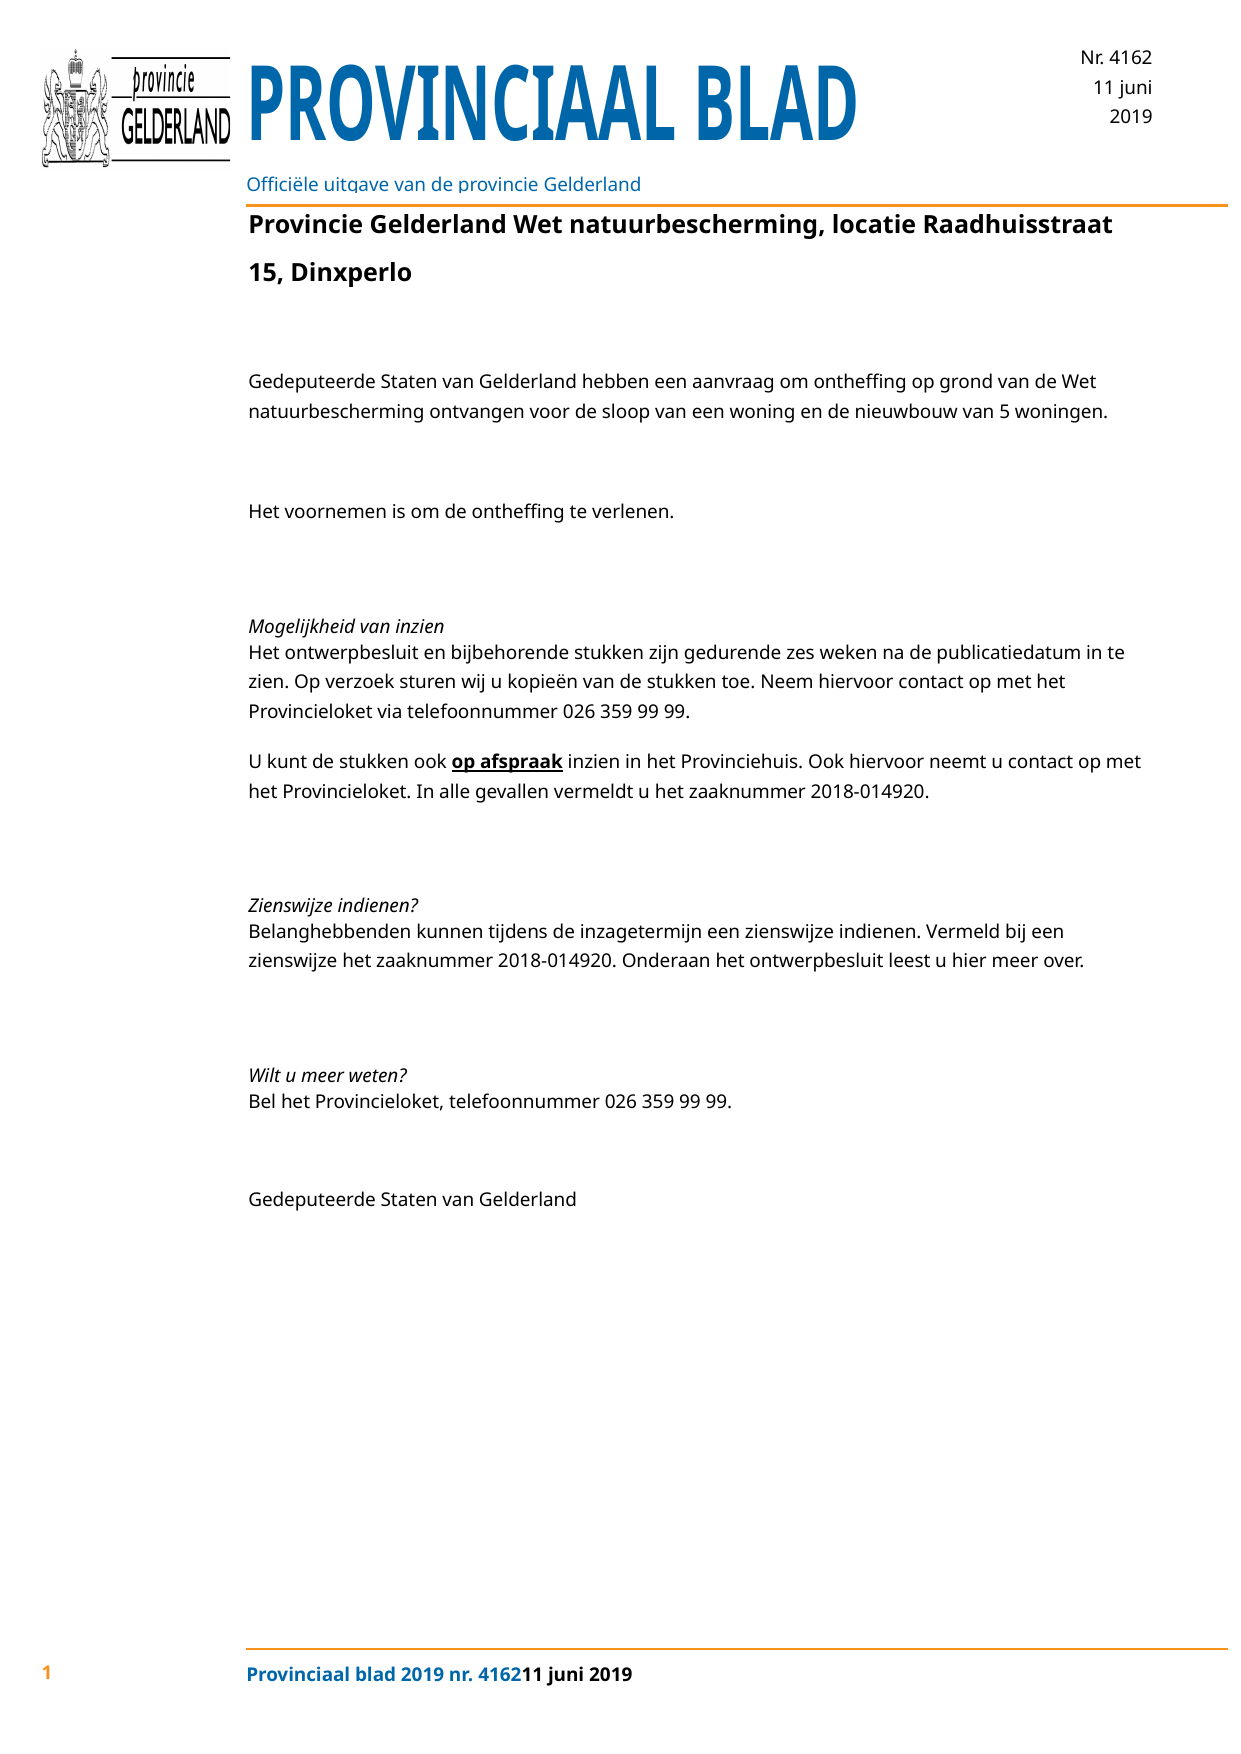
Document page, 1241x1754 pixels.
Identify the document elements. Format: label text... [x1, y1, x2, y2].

text Wilt u meer weten? [248, 1062, 1152, 1088]
text Belanghebbenden kunnen tijdens de inzagetermijn een zienswijze indienen. Vermeld bij een zienswijze het zaaknummer 2018-014920. Onderaan het ontwerpbesluit leest u hier meer over. [248, 918, 1152, 973]
text Mogelijkheid van inzien [248, 613, 1152, 639]
text Het voornemen is om de ontheffing te verlenen. [248, 499, 1152, 524]
text U kunt de stukken ook op afspraak inzien in het Provinciehuis. Ook hiervoor neemt u contact op met het Provincieloket. In alle gevallen vermeldt u het zaaknummer 2018-014920. [248, 748, 1152, 804]
text Bel het Provincieloket, telefoonnummer 026 359 99 99. [248, 1088, 1152, 1113]
picture [41, 47, 231, 172]
text Het ontwerpbesluit en bijbehorende stukken zijn gedurende zes weken na de publicatiedatum in te zien. Op verzoek sturen wij u kopieën van de stukken toe. Neem hiervoor contact op met het Provincieloket via telefoonnummer 026 359 99 99. [248, 639, 1152, 724]
text Gedeputeerde Staten van Gelderland [248, 1186, 1152, 1212]
text Zienswijze indienen? [248, 892, 1152, 918]
text Gedeputeerde Staten van Gelderland hebben een aanvraag om ontheffing op grond van de Wet natuurbescherming ontvangen voor de sloop van een woning en de nieuwbouw van 5 woningen. [248, 368, 1152, 424]
text Provincie Gelderland Wet natuurbescherming, locatie Raadhuisstraat 15, Dinxperlo [248, 207, 1152, 288]
